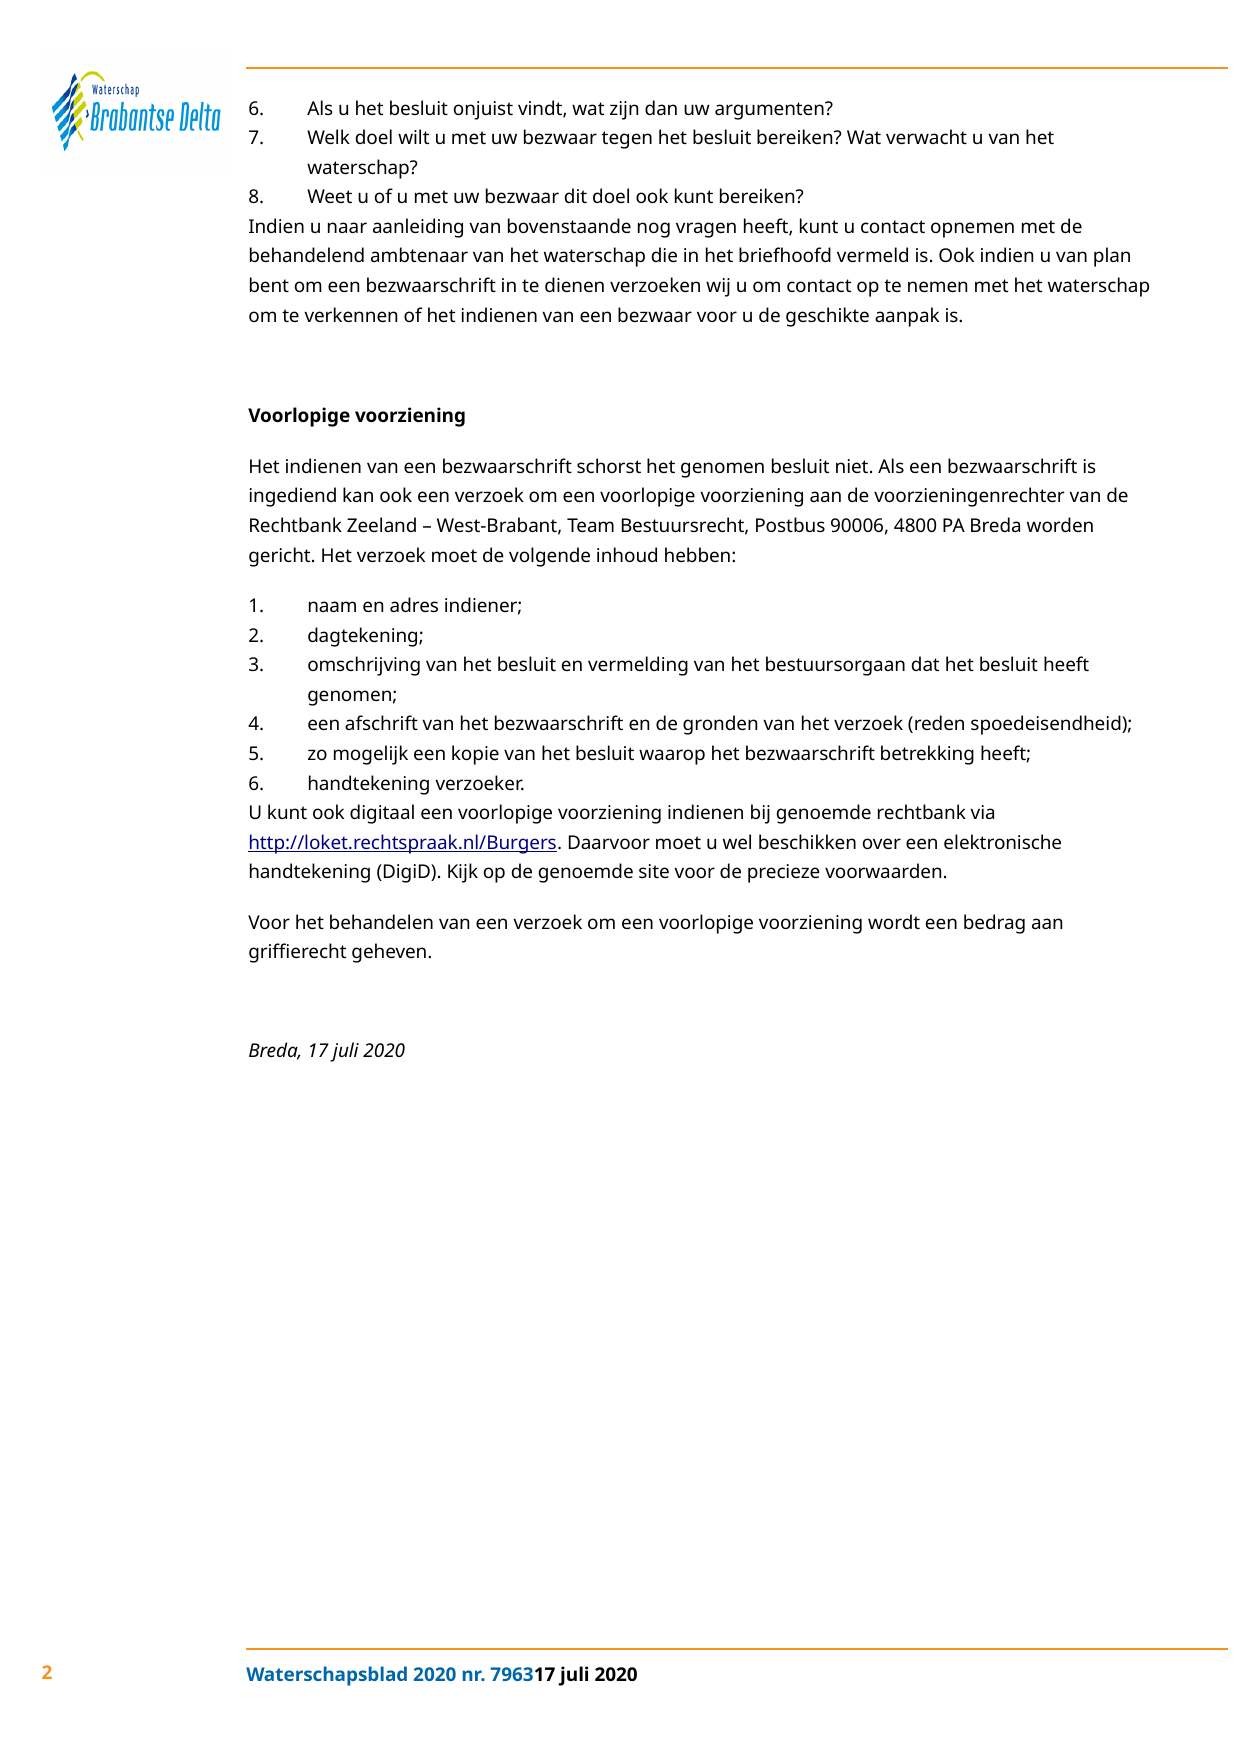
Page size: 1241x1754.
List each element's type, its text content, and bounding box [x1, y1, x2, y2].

text Voorlopige voorziening [248, 403, 1152, 428]
picture [41, 47, 231, 172]
list dagtekening; [248, 622, 1152, 648]
text Voor het behandelen van een verzoek om een voorlopige voorziening wordt een bedrag aan griffierecht geheven. [248, 909, 1152, 964]
list Weet u of u met uw bezwaar dit doel ook kunt bereiken? [248, 183, 1152, 209]
list handtekening verzoeker. [248, 770, 1152, 796]
text Het indienen van een bezwaarschrift schorst het genomen besluit niet. Als een bezwaarschrift is ingediend kan ook een verzoek om een voorlopige voorziening aan de voorzieningenrechter van de Rechtbank Zeeland – West-Brabant, Team Bestuursrecht, Postbus 90006, 4800 PA Breda worden gericht. Het verzoek moet de volgende inhoud hebben: [248, 453, 1152, 568]
list zo mogelijk een kopie van het besluit waarop het bezwaarschrift betrekking heeft; [248, 740, 1152, 766]
text U kunt ook digitaal een voorlopige voorziening indienen bij genoemde rechtbank via http://loket.rechtspraak.nl/Burgers. Daarvoor moet u wel beschikken over een elektronische handtekening (DigiD). Kijk op de genoemde site voor de precieze voorwaarden. [248, 799, 1152, 884]
list een afschrift van het bezwaarschrift en de gronden van het verzoek (reden spoedeisendheid); [248, 711, 1152, 736]
list Als u het besluit onjuist vindt, wat zijn dan uw argumenten? [248, 95, 1152, 121]
text Breda, 17 juli 2020 [248, 1037, 1152, 1062]
list omschrijving van het besluit en vermelding van het bestuursorgaan dat het besluit heeft genomen; [248, 651, 1152, 707]
list Welk doel wilt u met uw bezwaar tegen het besluit bereiken? Wat verwacht u van het waterschap? [248, 124, 1152, 180]
list naam en adres indiener; [248, 592, 1152, 618]
text Indien u naar aanleiding van bovenstaande nog vragen heeft, kunt u contact opnemen met de behandelend ambtenaar van het waterschap die in het briefhoofd vermeld is. Ook indien u van plan bent om een bezwaarschrift in te dienen verzoeken wij u om contact op te nemen met het waterschap om te verkennen of het indienen van een bezwaar voor u de geschikte aanpak is. [248, 213, 1152, 328]
